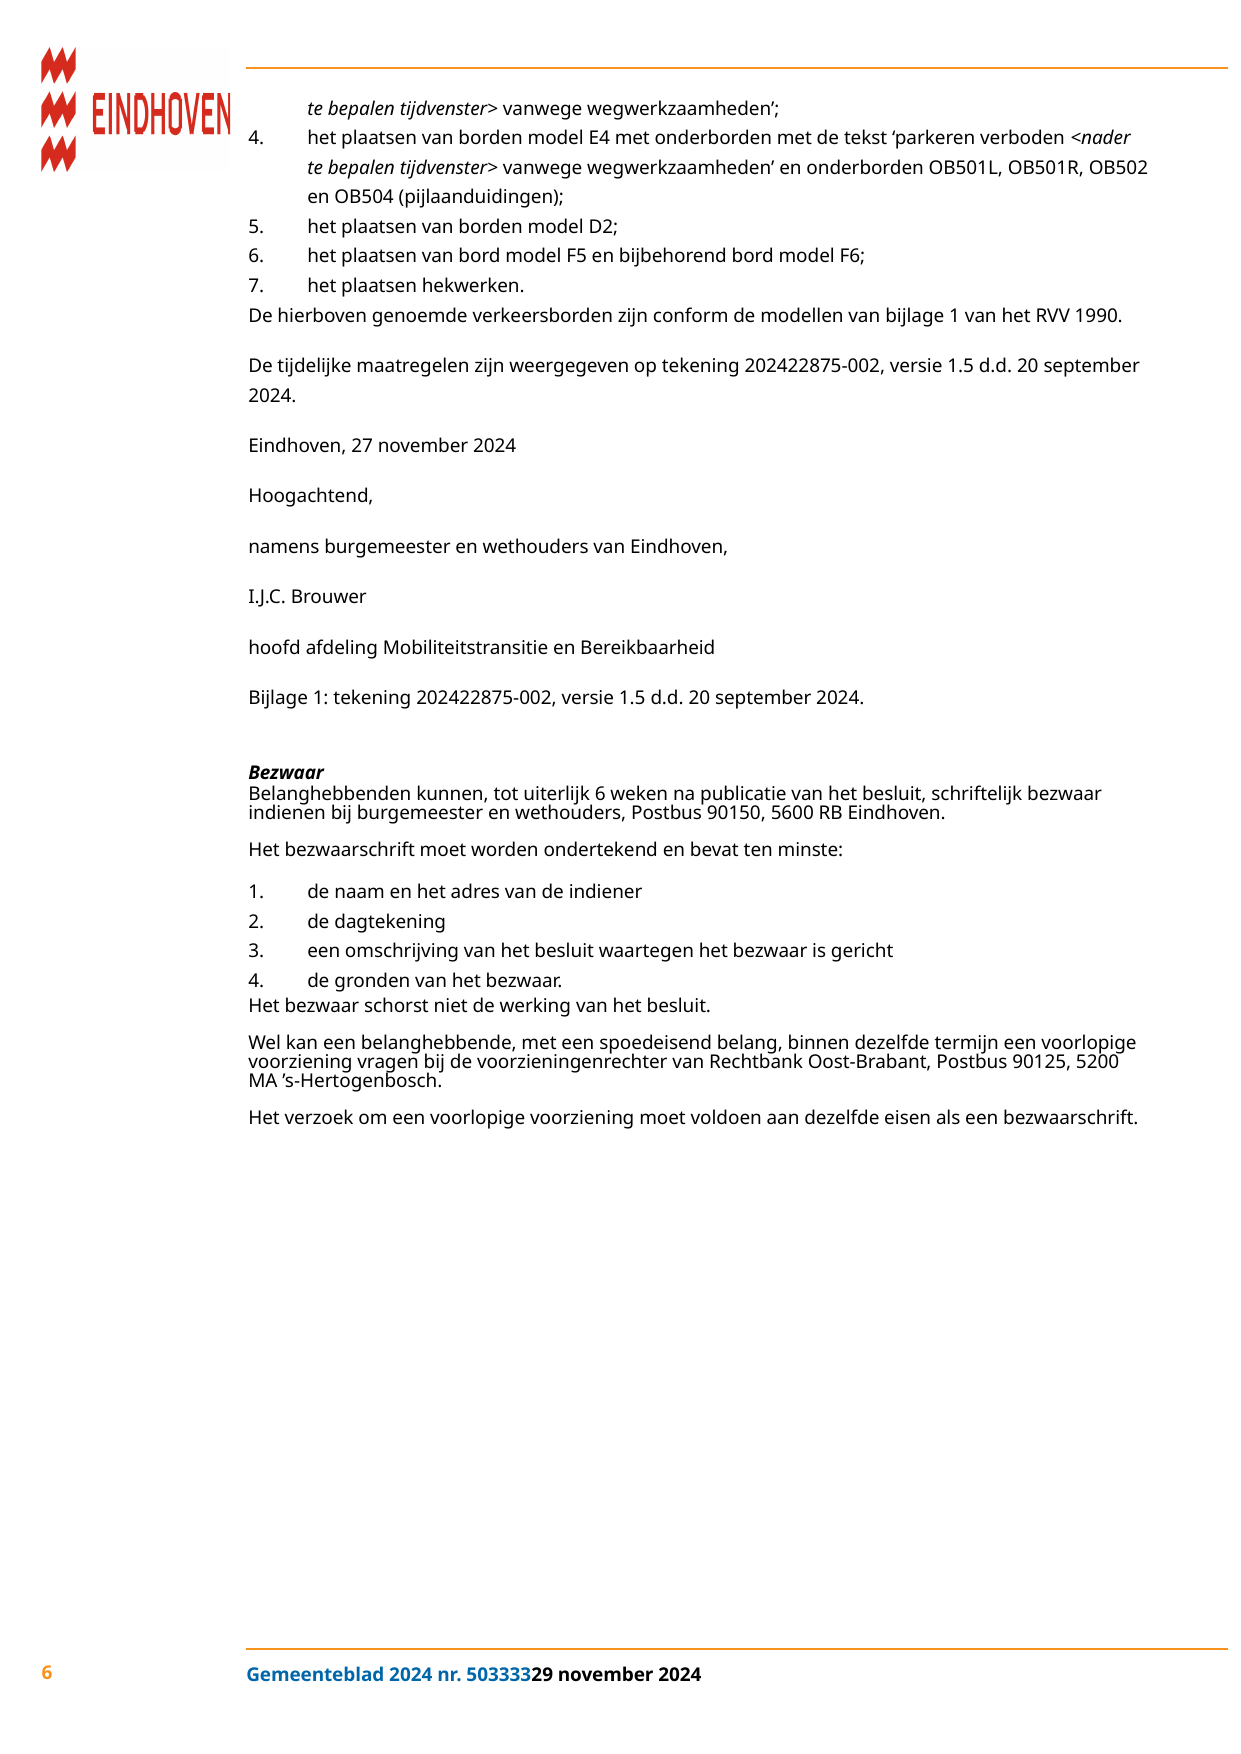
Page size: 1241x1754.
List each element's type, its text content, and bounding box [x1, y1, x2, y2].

text Het bezwaarschrift moet worden ondertekend en bevat ten minste: [248, 841, 1152, 861]
text Het bezwaar schorst niet de werking van het besluit. [248, 997, 1152, 1016]
list het plaatsen hekwerken. [248, 272, 1152, 298]
list de gronden van het bezwaar. [248, 967, 1152, 993]
list de dagtekening [248, 908, 1152, 934]
text De tijdelijke maatregelen zijn weergegeven op tekening 202422875-002, versie 1.5 d.d. 20 september 2024. [248, 352, 1152, 408]
text Bijlage 1: tekening 202422875-002, versie 1.5 d.d. 20 september 2024. [248, 684, 1152, 710]
list het plaatsen van borden model D2; [248, 213, 1152, 239]
picture [41, 47, 231, 172]
text Belanghebbenden kunnen, tot uiterlijk 6 weken na publicatie van het besluit, schriftelijk bezwaar indienen bij burgemeester en wethouders, Postbus 90150, 5600 RB Eindhoven. [248, 785, 1152, 824]
text I.J.C. Brouwer [248, 583, 1152, 609]
text namens burgemeester en wethouders van Eindhoven, [248, 533, 1152, 559]
list te bepalen tijdvenster> vanwege wegwerkzaamheden’; [248, 95, 1152, 121]
text Hoogachtend, [248, 483, 1152, 508]
list een omschrijving van het besluit waartegen het bezwaar is gericht [248, 937, 1152, 963]
text hoofd afdeling Mobiliteitstransitie en Bereikbaarheid [248, 634, 1152, 660]
list het plaatsen van borden model E4 met onderborden met de tekst ‘parkeren verboden <nader te bepalen tijdvenster> vanwege wegwerkzaamheden’ en onderborden OB501L, OB501R, OB502 en OB504 (pijlaanduidingen); [248, 124, 1152, 209]
text Wel kan een belanghebbende, met een spoedeisend belang, binnen dezelfde termijn een voorlopige voorziening vragen bij de voorzieningenrechter van Rechtbank Oost-Brabant, Postbus 90125, 5200 MA ’s-Hertogenbosch. [248, 1034, 1152, 1091]
text Bezwaar [248, 759, 1152, 785]
text Het verzoek om een voorlopige voorziening moet voldoen aan dezelfde eisen als een bezwaarschrift. [248, 1109, 1152, 1128]
text Eindhoven, 27 november 2024 [248, 432, 1152, 458]
text De hierboven genoemde verkeersborden zijn conform de modellen van bijlage 1 van het RVV 1990. [248, 302, 1152, 328]
list de naam en het adres van de indiener [248, 878, 1152, 904]
list het plaatsen van bord model F5 en bijbehorend bord model F6; [248, 243, 1152, 268]
